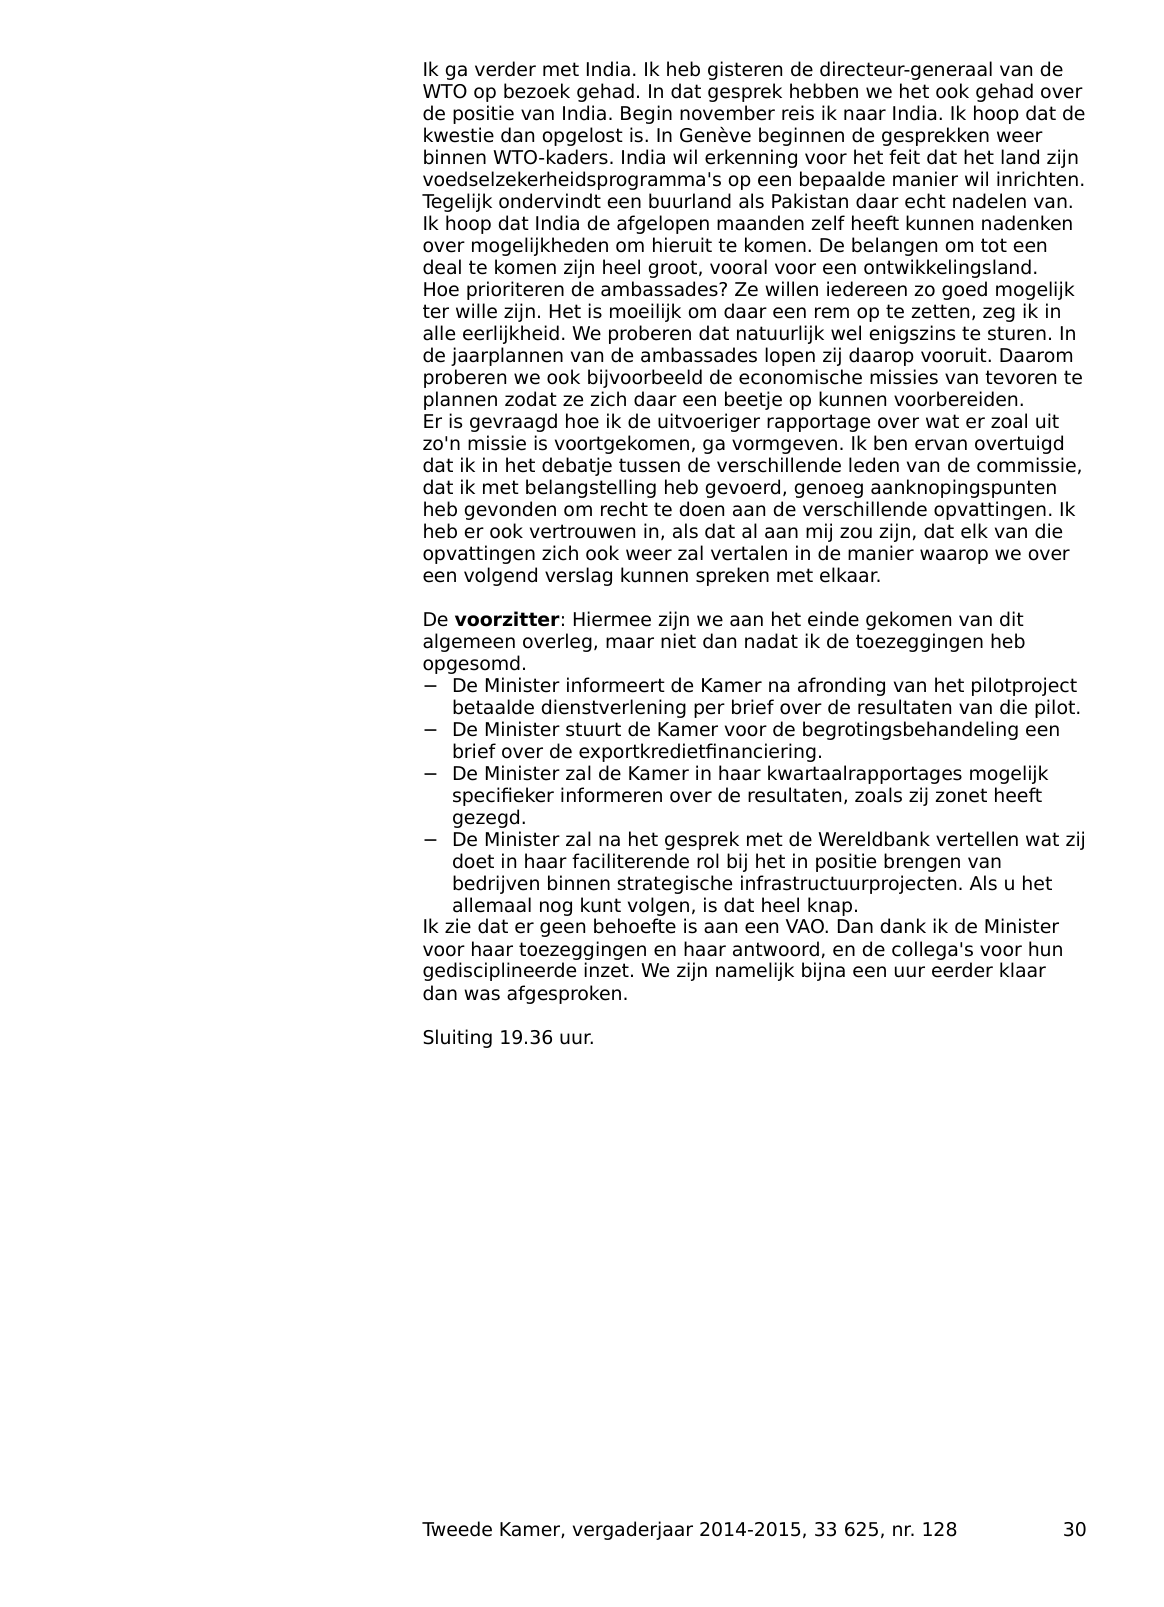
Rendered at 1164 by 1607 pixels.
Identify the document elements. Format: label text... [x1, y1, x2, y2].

text De voorzitter: Hiermee zijn we aan het einde gekomen van dit algemeen overleg, maar niet dan nadat ik de toezeggingen heb opgesomd. [422, 609, 1087, 675]
text Ik zie dat er geen behoefte is aan een VAO. Dan dank ik de Minister voor haar toezeggingen en haar antwoord, en de collega's voor hun gedisciplineerde inzet. We zijn namelijk bijna een uur eerder klaar dan was afgesproken. [422, 916, 1087, 1004]
text − De Minister stuurt de Kamer voor de begrotingsbehandeling een brief over de exportkredietfinanciering. [422, 719, 1087, 763]
text Hoe prioriteren de ambassades? Ze willen iedereen zo goed mogelijk ter wille zijn. Het is moeilijk om daar een rem op te zetten, zeg ik in alle eerlijkheid. We proberen dat natuurlijk wel enigszins te sturen. In de jaarplannen van de ambassades lopen zij daarop vooruit. Daarom proberen we ook bijvoorbeeld de economische missies van tevoren te plannen zodat ze zich daar een beetje op kunnen voorbereiden. [422, 279, 1087, 411]
text − De Minister informeert de Kamer na afronding van het pilotproject betaalde dienstverlening per brief over de resultaten van die pilot. [422, 675, 1087, 719]
text Sluiting 19.36 uur. [422, 1027, 1087, 1048]
text − De Minister zal na het gesprek met de Wereldbank vertellen wat zij doet in haar faciliterende rol bij het in positie brengen van bedrijven binnen strategische infrastructuurprojecten. Als u het allemaal nog kunt volgen, is dat heel knap. [422, 828, 1087, 916]
text − De Minister zal de Kamer in haar kwartaalrapportages mogelijk specifieker informeren over de resultaten, zoals zij zonet heeft gezegd. [422, 763, 1087, 828]
text Ik ga verder met India. Ik heb gisteren de directeur-generaal van de WTO op bezoek gehad. In dat gesprek hebben we het ook gehad over de positie van India. Begin november reis ik naar India. Ik hoop dat de kwestie dan opgelost is. In Genève beginnen de gesprekken weer binnen WTO-kaders. India wil erkenning voor het feit dat het land zijn voedselzekerheidsprogramma's op een bepaalde manier wil inrichten. Tegelijk ondervindt een buurland als Pakistan daar echt nadelen van. Ik hoop dat India de afgelopen maanden zelf heeft kunnen nadenken over mogelijkheden om hieruit te komen. De belangen om tot een deal te komen zijn heel groot, vooral voor een ontwikkelingsland. [422, 59, 1087, 279]
text Er is gevraagd hoe ik de uitvoeriger rapportage over wat er zoal uit zo'n missie is voortgekomen, ga vormgeven. Ik ben ervan overtuigd dat ik in het debatje tussen de verschillende leden van de commissie, dat ik met belangstelling heb gevoerd, genoeg aanknopingspunten heb gevonden om recht te doen aan de verschillende opvattingen. Ik heb er ook vertrouwen in, als dat al aan mij zou zijn, dat elk van die opvattingen zich ook weer zal vertalen in de manier waarop we over een volgend verslag kunnen spreken met elkaar. [422, 411, 1087, 587]
